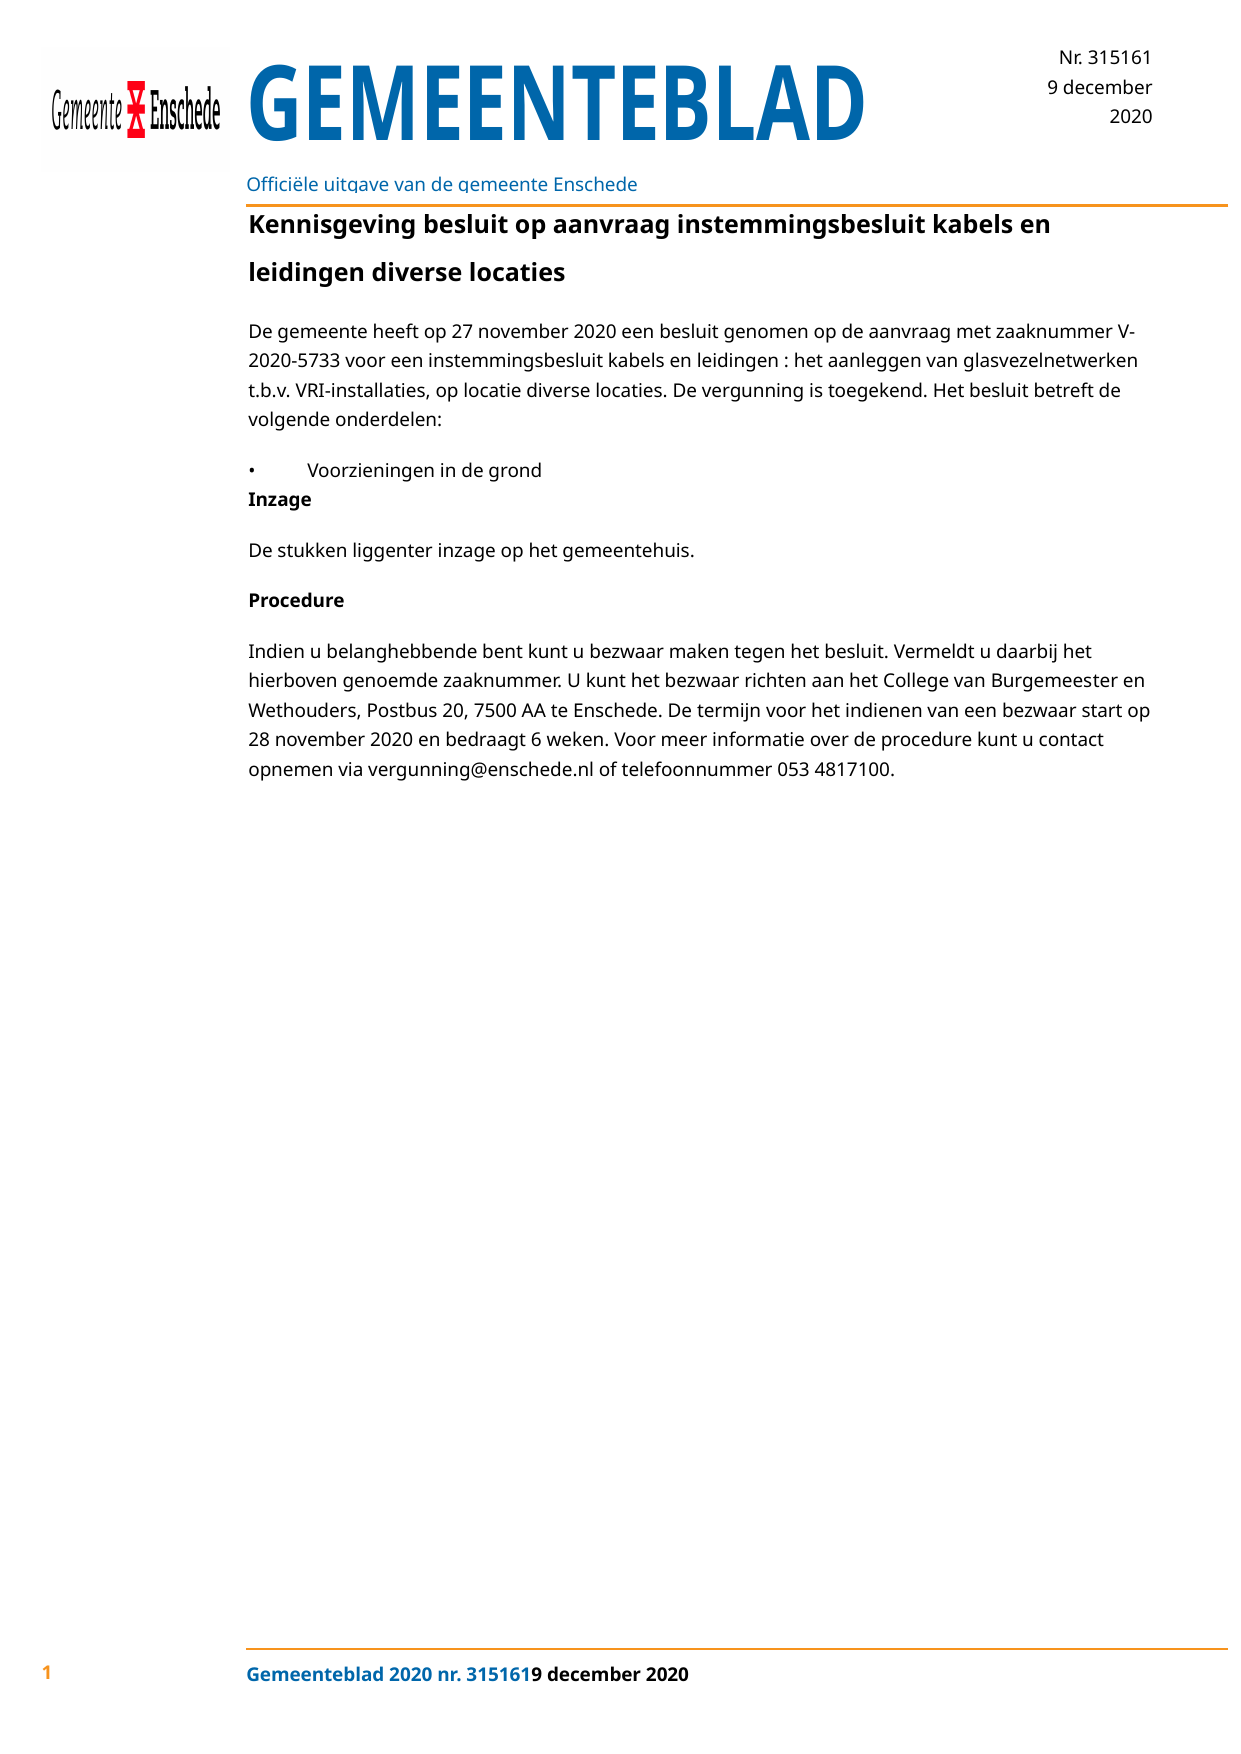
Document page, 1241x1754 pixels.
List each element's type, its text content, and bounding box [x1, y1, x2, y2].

picture [41, 47, 231, 172]
text De stukken liggenter inzage op het gemeentehuis. [248, 537, 1152, 563]
text Inzage [248, 487, 1152, 512]
list Voorzieningen in de grond [248, 457, 1152, 483]
text Kennisgeving besluit op aanvraag instemmingsbesluit kabels en leidingen diverse locaties [248, 207, 1152, 288]
text Procedure [248, 587, 1152, 613]
text Indien u belanghebbende bent kunt u bezwaar maken tegen het besluit. Vermeldt u daarbij het hierboven genoemde zaaknummer. U kunt het bezwaar richten aan het College van Burgemees­ter en Wethouders, Postbus 20, 7500 AA te Enschede. De termijn voor het indienen van een bezwaar start op 28 november 2020 en bedraagt 6 weken. Voor meer informatie over de procedure kunt u contact opnemen via vergunning@enschede.nl of telefoonnummer 053 4817100. [248, 638, 1152, 782]
text De gemeente heeft op 27 november 2020 een besluit genomen op de aanvraag met zaaknummer V-2020-5733 voor een instemmingsbesluit kabels en leidingen : het aanleggen van glasvezelnetwerken t.b.v. VRI-installaties, op locatie diverse locaties. De vergunning is toegekend. Het besluit betreft de volgende onderdelen: [248, 318, 1152, 432]
